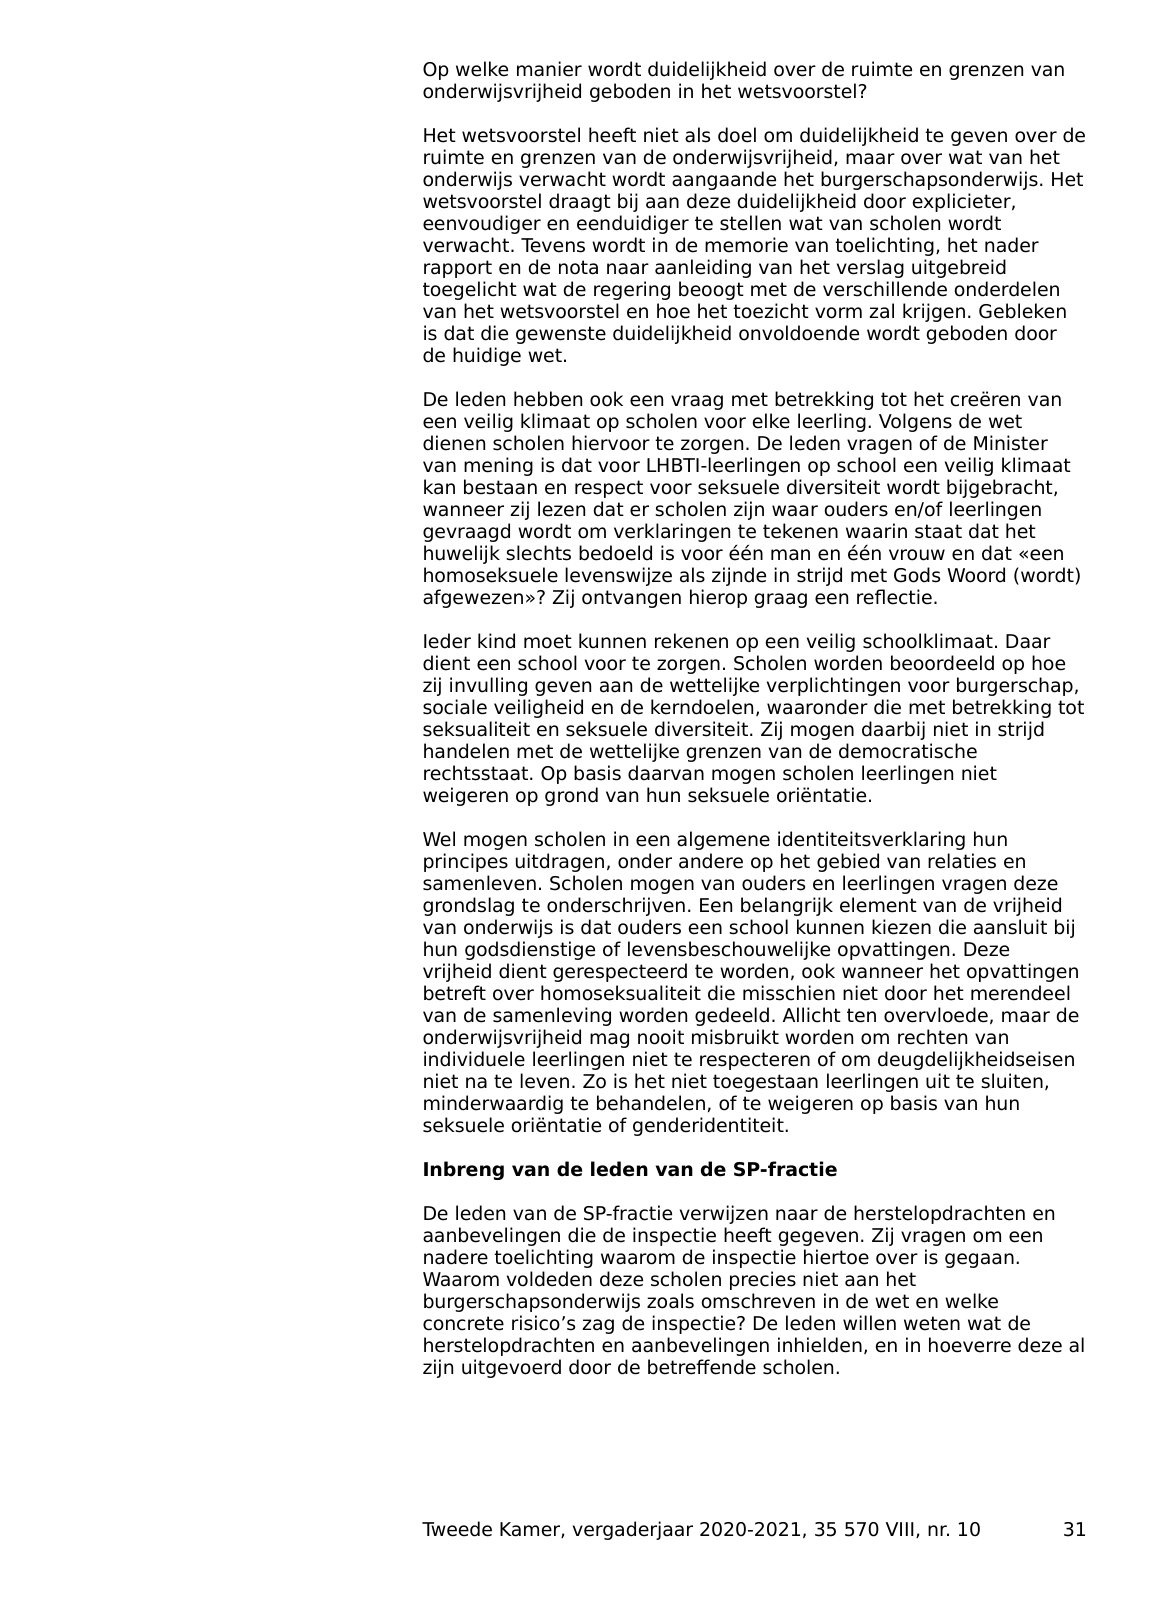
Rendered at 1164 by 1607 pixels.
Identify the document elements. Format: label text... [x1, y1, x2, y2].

text De leden van de SP-fractie verwijzen naar de herstelopdrachten en aanbevelingen die de inspectie heeft gegeven. Zij vragen om een nadere toelichting waarom de inspectie hiertoe over is gegaan. Waarom voldeden deze scholen precies niet aan het burgerschapsonderwijs zoals omschreven in de wet en welke concrete risico’s zag de inspectie? De leden willen weten wat de herstelopdrachten en aanbevelingen inhielden, en in hoeverre deze al zijn uitgevoerd door de betreffende scholen. [422, 1203, 1087, 1379]
subtitle Inbreng van de leden van de SP-fractie [422, 1159, 1087, 1181]
text Op welke manier wordt duidelijkheid over de ruimte en grenzen van onderwijsvrijheid geboden in het wetsvoorstel? [422, 59, 1087, 103]
text Het wetsvoorstel heeft niet als doel om duidelijkheid te geven over de ruimte en grenzen van de onderwijsvrijheid, maar over wat van het onderwijs verwacht wordt aangaande het burgerschapsonderwijs. Het wetsvoorstel draagt bij aan deze duidelijkheid door explicieter, eenvoudiger en eenduidiger te stellen wat van scholen wordt verwacht. Tevens wordt in de memorie van toelichting, het nader rapport en de nota naar aanleiding van het verslag uitgebreid toegelicht wat de regering beoogt met de verschillende onderdelen van het wetsvoorstel en hoe het toezicht vorm zal krijgen. Gebleken is dat die gewenste duidelijkheid onvoldoende wordt geboden door de huidige wet. [422, 125, 1087, 367]
text Ieder kind moet kunnen rekenen op een veilig schoolklimaat. Daar dient een school voor te zorgen. Scholen worden beoordeeld op hoe zij invulling geven aan de wettelijke verplichtingen voor burgerschap, sociale veiligheid en de kerndoelen, waaronder die met betrekking tot seksualiteit en seksuele diversiteit. Zij mogen daarbij niet in strijd handelen met de wettelijke grenzen van de democratische rechtsstaat. Op basis daarvan mogen scholen leerlingen niet weigeren op grond van hun seksuele oriëntatie. [422, 631, 1087, 807]
text De leden hebben ook een vraag met betrekking tot het creëren van een veilig klimaat op scholen voor elke leerling. Volgens de wet dienen scholen hiervoor te zorgen. De leden vragen of de Minister van mening is dat voor LHBTI-leerlingen op school een veilig klimaat kan bestaan en respect voor seksuele diversiteit wordt bijgebracht, wanneer zij lezen dat er scholen zijn waar ouders en/of leerlingen gevraagd wordt om verklaringen te tekenen waarin staat dat het huwelijk slechts bedoeld is voor één man en één vrouw en dat «een homoseksuele levenswijze als zijnde in strijd met Gods Woord (wordt) afgewezen»? Zij ontvangen hierop graag een reflectie. [422, 389, 1087, 609]
text Wel mogen scholen in een algemene identiteitsverklaring hun principes uitdragen, onder andere op het gebied van relaties en samenleven. Scholen mogen van ouders en leerlingen vragen deze grondslag te onderschrijven. Een belangrijk element van de vrijheid van onderwijs is dat ouders een school kunnen kiezen die aansluit bij hun godsdienstige of levensbeschouwelijke opvattingen. Deze vrijheid dient gerespecteerd te worden, ook wanneer het opvattingen betreft over homoseksualiteit die misschien niet door het merendeel van de samenleving worden gedeeld. Allicht ten overvloede, maar de onderwijsvrijheid mag nooit misbruikt worden om rechten van individuele leerlingen niet te respecteren of om deugdelijkheidseisen niet na te leven. Zo is het niet toegestaan leerlingen uit te sluiten, minderwaardig te behandelen, of te weigeren op basis van hun seksuele oriëntatie of genderidentiteit. [422, 829, 1087, 1137]
